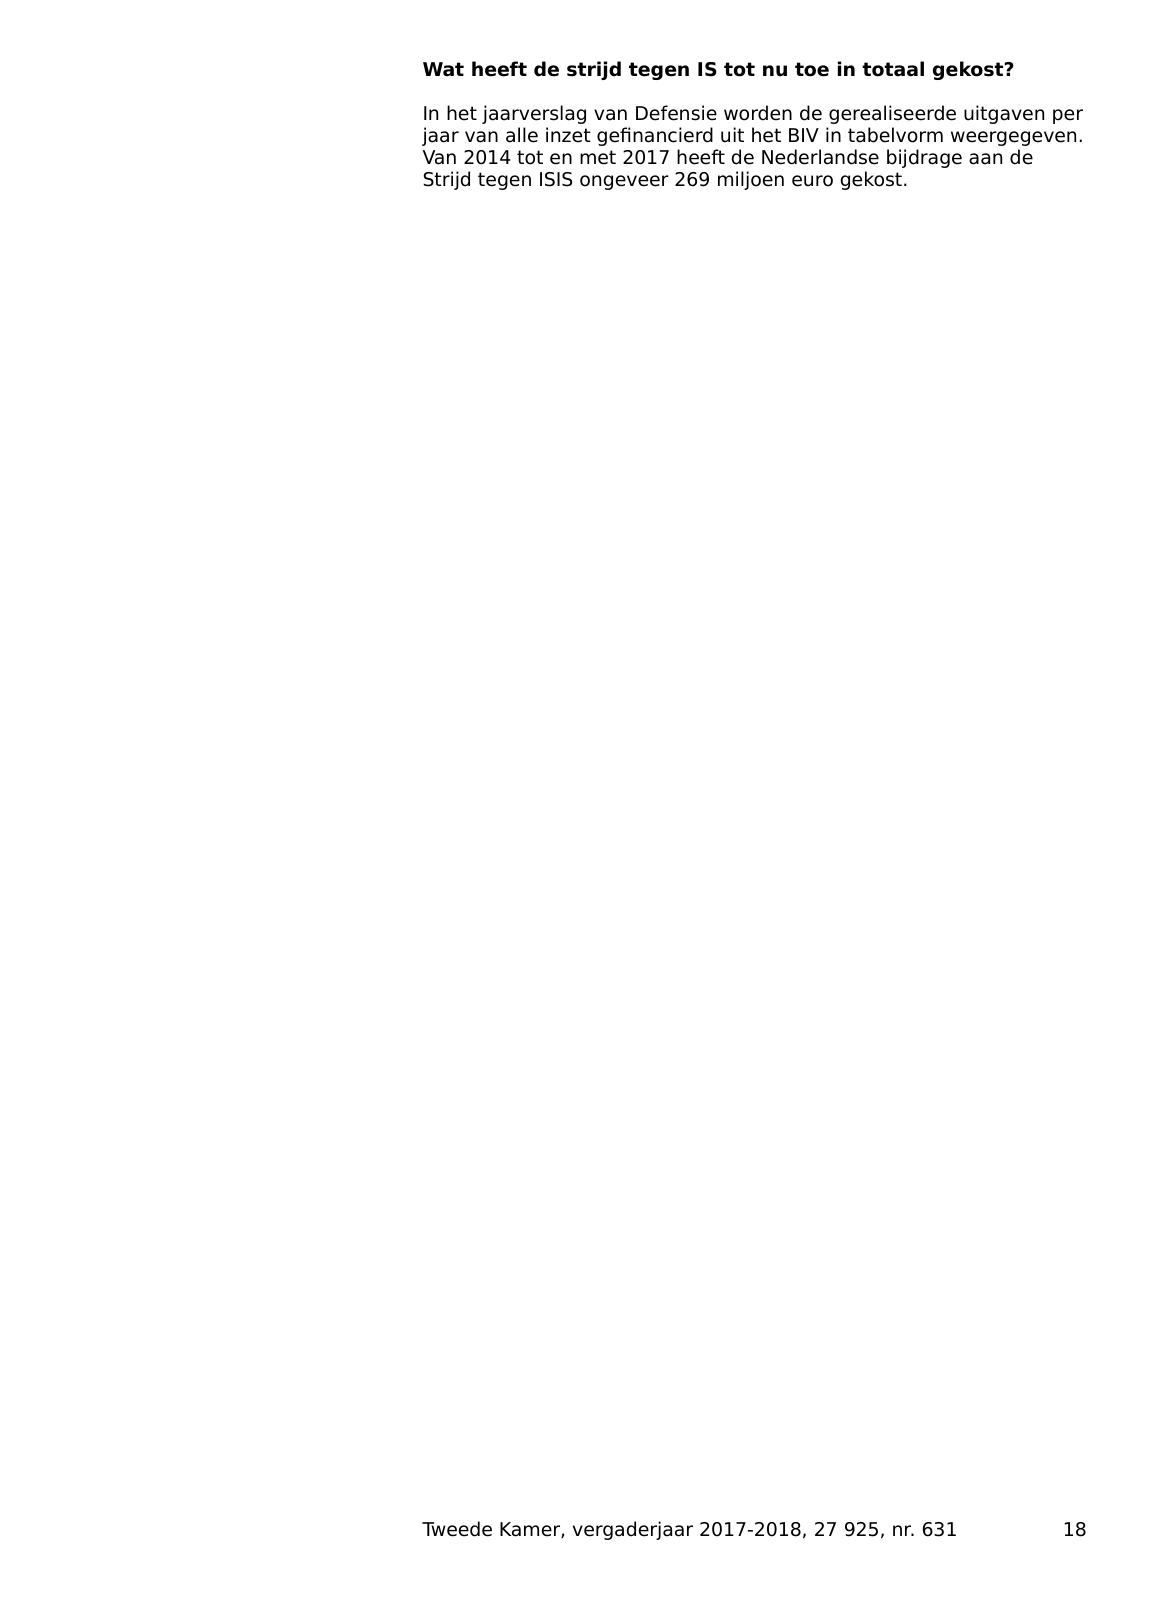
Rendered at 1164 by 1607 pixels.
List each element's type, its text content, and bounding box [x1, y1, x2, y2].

text In het jaarverslag van Defensie worden de gerealiseerde uitgaven per jaar van alle inzet gefinancierd uit het BIV in tabelvorm weergegeven. Van 2014 tot en met 2017 heeft de Nederlandse bijdrage aan de Strijd tegen ISIS ongeveer 269 miljoen euro gekost. [422, 103, 1087, 191]
text Wat heeft de strijd tegen IS tot nu toe in totaal gekost? [422, 59, 1087, 81]
